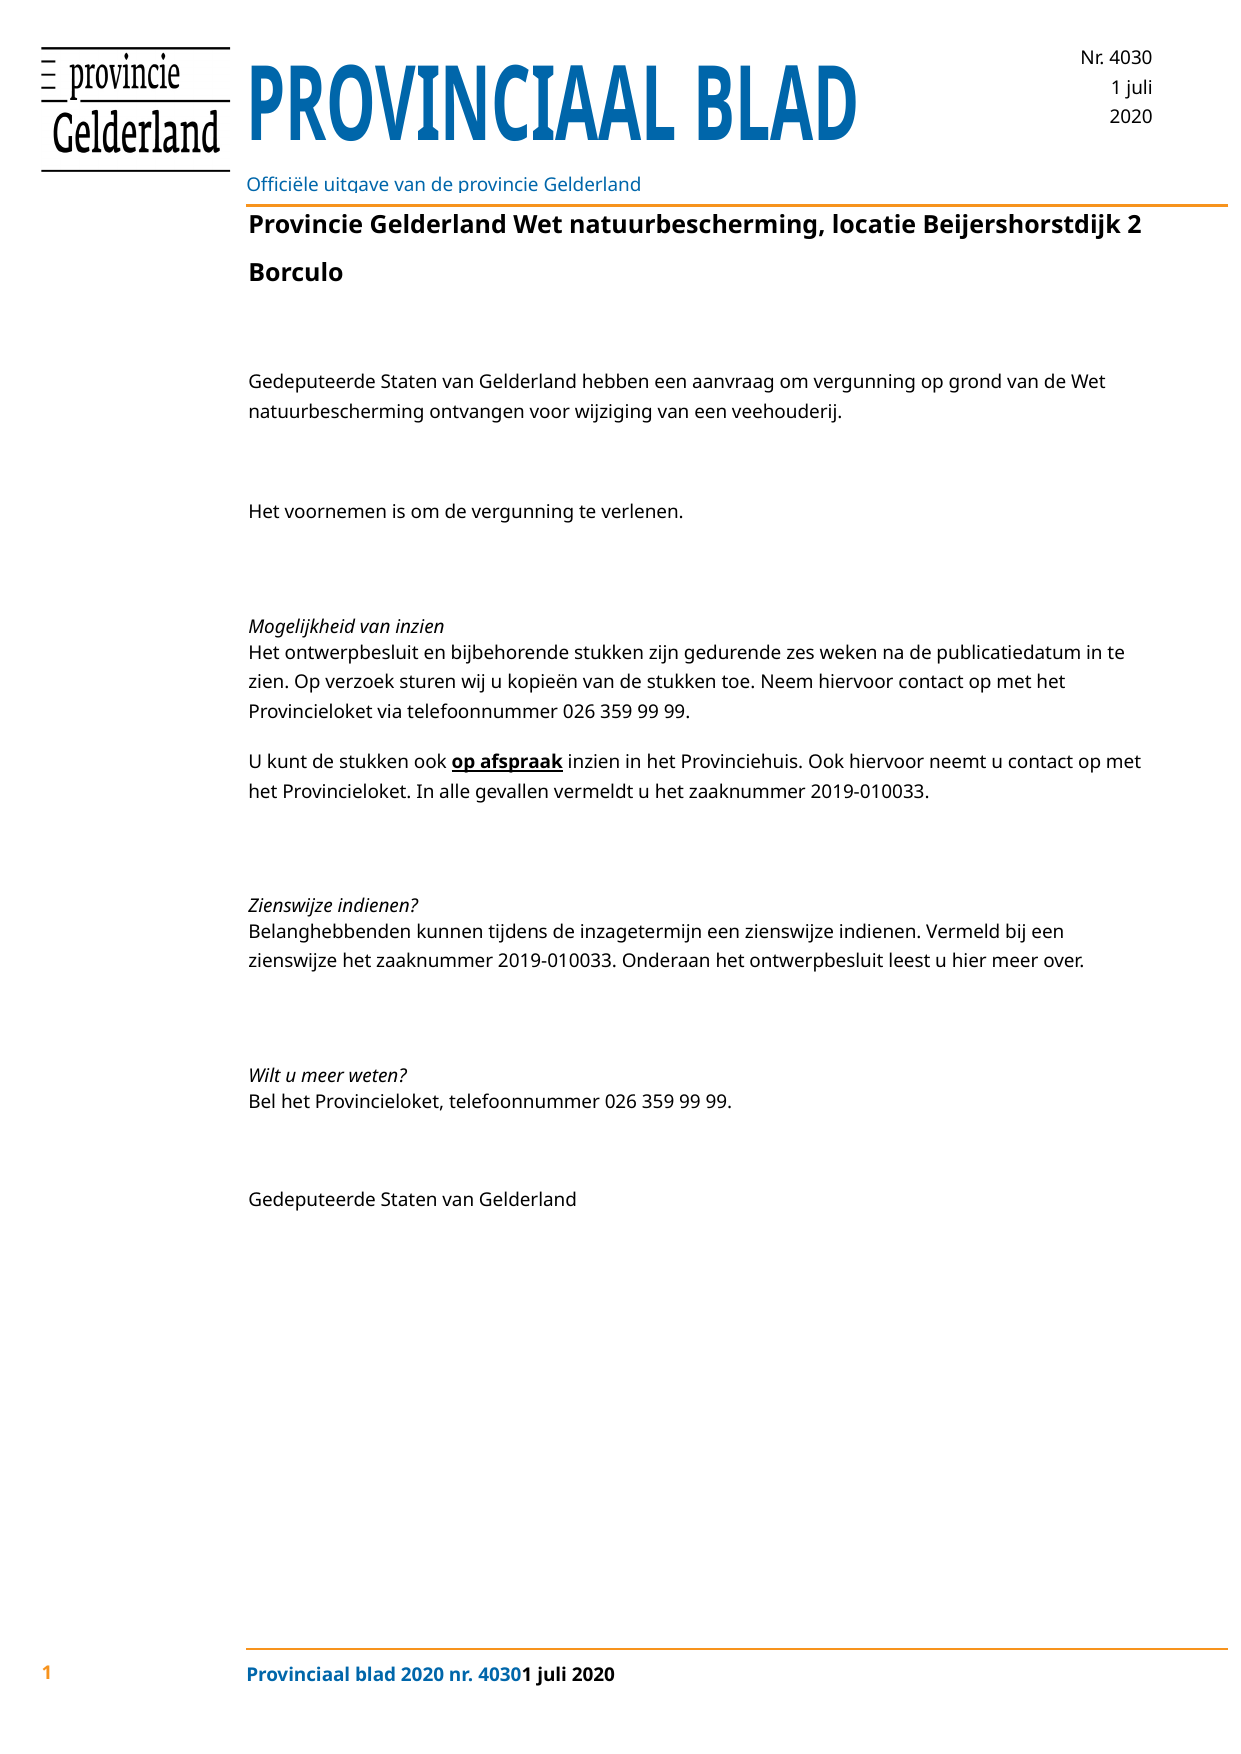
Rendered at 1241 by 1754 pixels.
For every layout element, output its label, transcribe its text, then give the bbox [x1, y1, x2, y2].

text Provincie Gelderland Wet natuurbescherming, locatie Beijershorstdijk 2 Borculo [248, 207, 1152, 288]
text Gedeputeerde Staten van Gelderland hebben een aanvraag om vergunning op grond van de Wet natuurbescherming ontvangen voor wijziging van een veehouderij. [248, 368, 1152, 424]
text Mogelijkheid van inzien [248, 613, 1152, 639]
text Zienswijze indienen? [248, 892, 1152, 918]
text Belanghebbenden kunnen tijdens de inzagetermijn een zienswijze indienen. Vermeld bij een zienswijze het zaaknummer 2019-010033. Onderaan het ontwerpbesluit leest u hier meer over. [248, 918, 1152, 973]
text Bel het Provincieloket, telefoonnummer 026 359 99 99. [248, 1088, 1152, 1113]
text Het ontwerpbesluit en bijbehorende stukken zijn gedurende zes weken na de publicatiedatum in te zien. Op verzoek sturen wij u kopieën van de stukken toe. Neem hiervoor contact op met het Provincieloket via telefoonnummer 026 359 99 99. [248, 639, 1152, 724]
text Het voornemen is om de vergunning te verlenen. [248, 499, 1152, 524]
text U kunt de stukken ook op afspraak inzien in het Provinciehuis. Ook hiervoor neemt u contact op met het Provincieloket. In alle gevallen vermeldt u het zaaknummer 2019-010033. [248, 748, 1152, 804]
picture [41, 47, 231, 172]
text Wilt u meer weten? [248, 1062, 1152, 1088]
text Gedeputeerde Staten van Gelderland [248, 1186, 1152, 1212]
